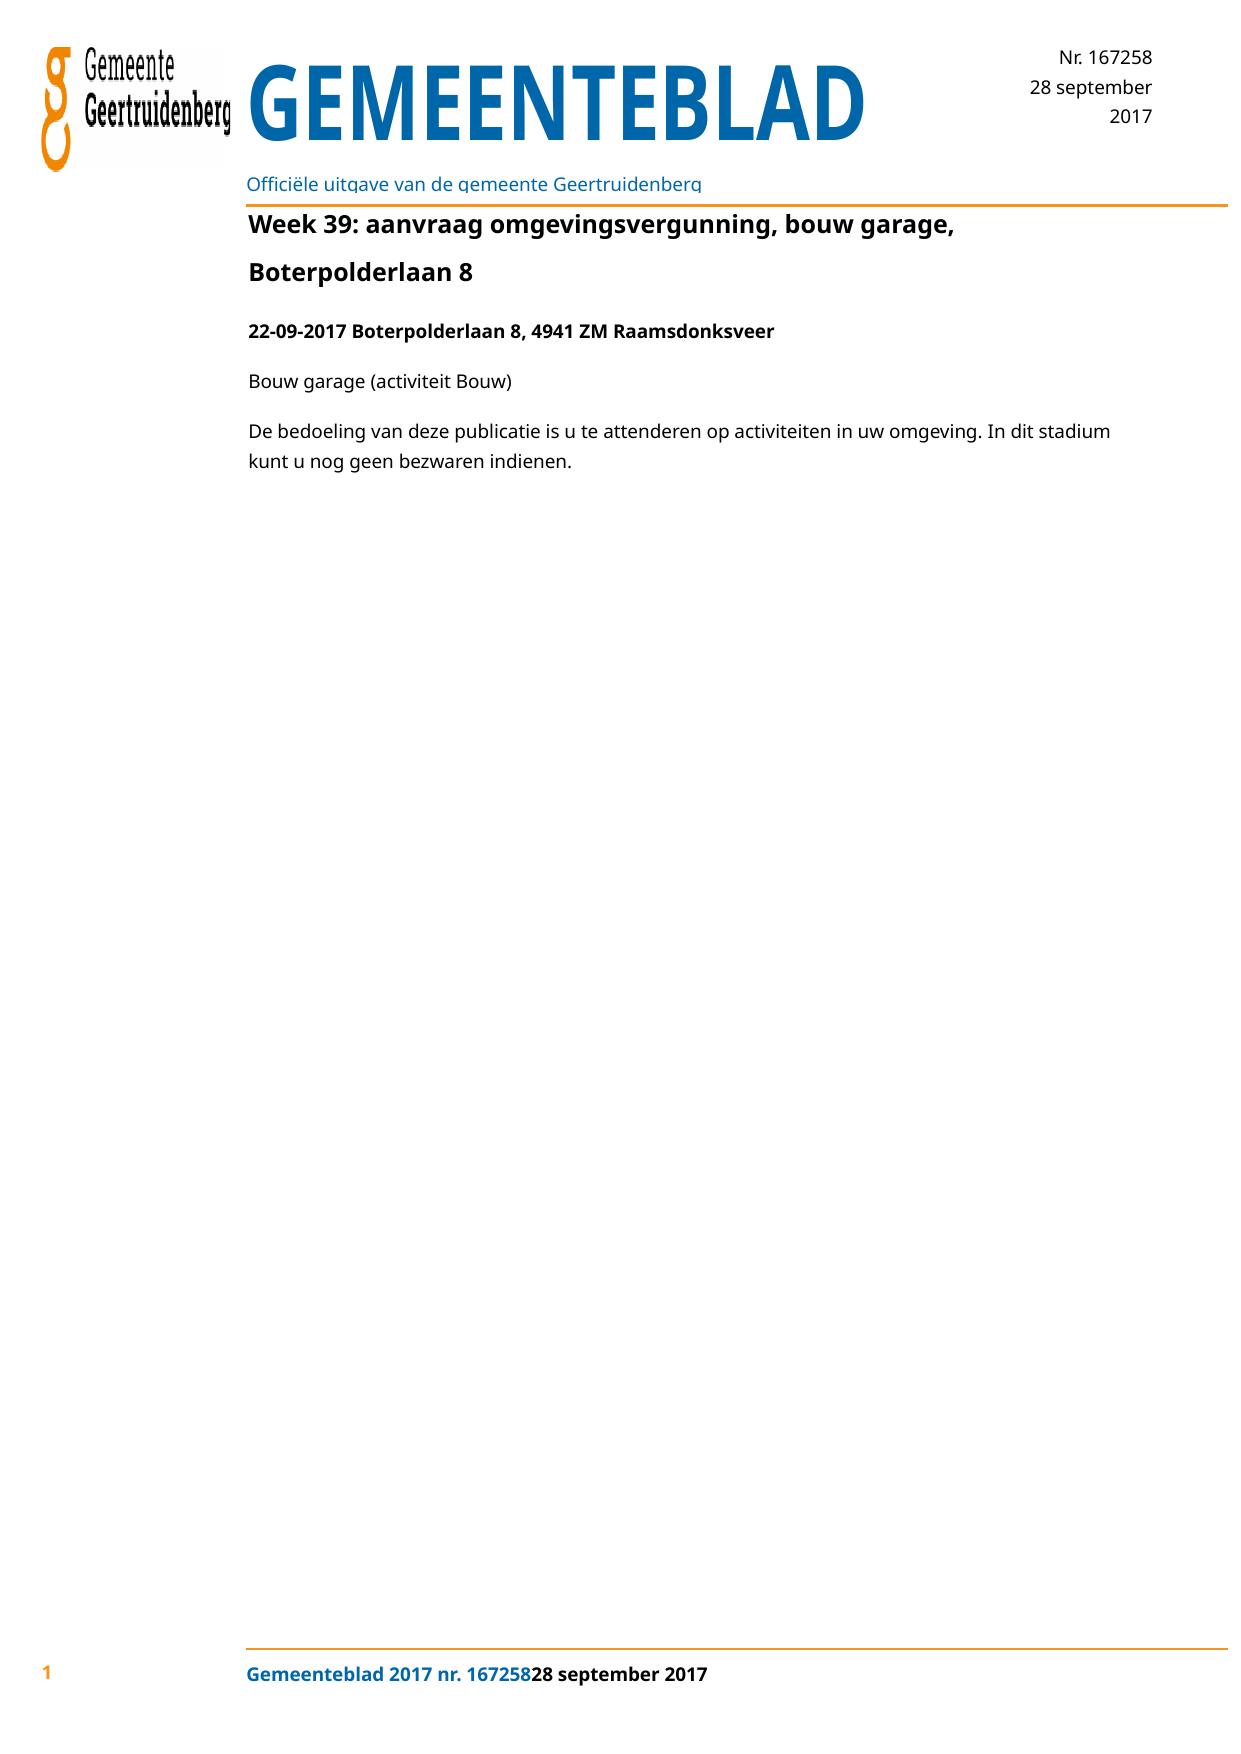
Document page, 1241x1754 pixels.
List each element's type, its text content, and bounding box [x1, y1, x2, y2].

text Bouw garage (activiteit Bouw) [248, 368, 1152, 394]
text De bedoeling van deze publicatie is u te attenderen op activiteiten in uw omgeving. In dit stadium kunt u nog geen bezwaren indienen. [248, 419, 1152, 474]
text Week 39: aanvraag omgevingsvergunning, bouw garage, Boterpolderlaan 8 [248, 207, 1152, 288]
text 22-09-2017 Boterpolderlaan 8, 4941 ZM Raamsdonksveer [248, 318, 1152, 344]
picture [41, 47, 231, 172]
